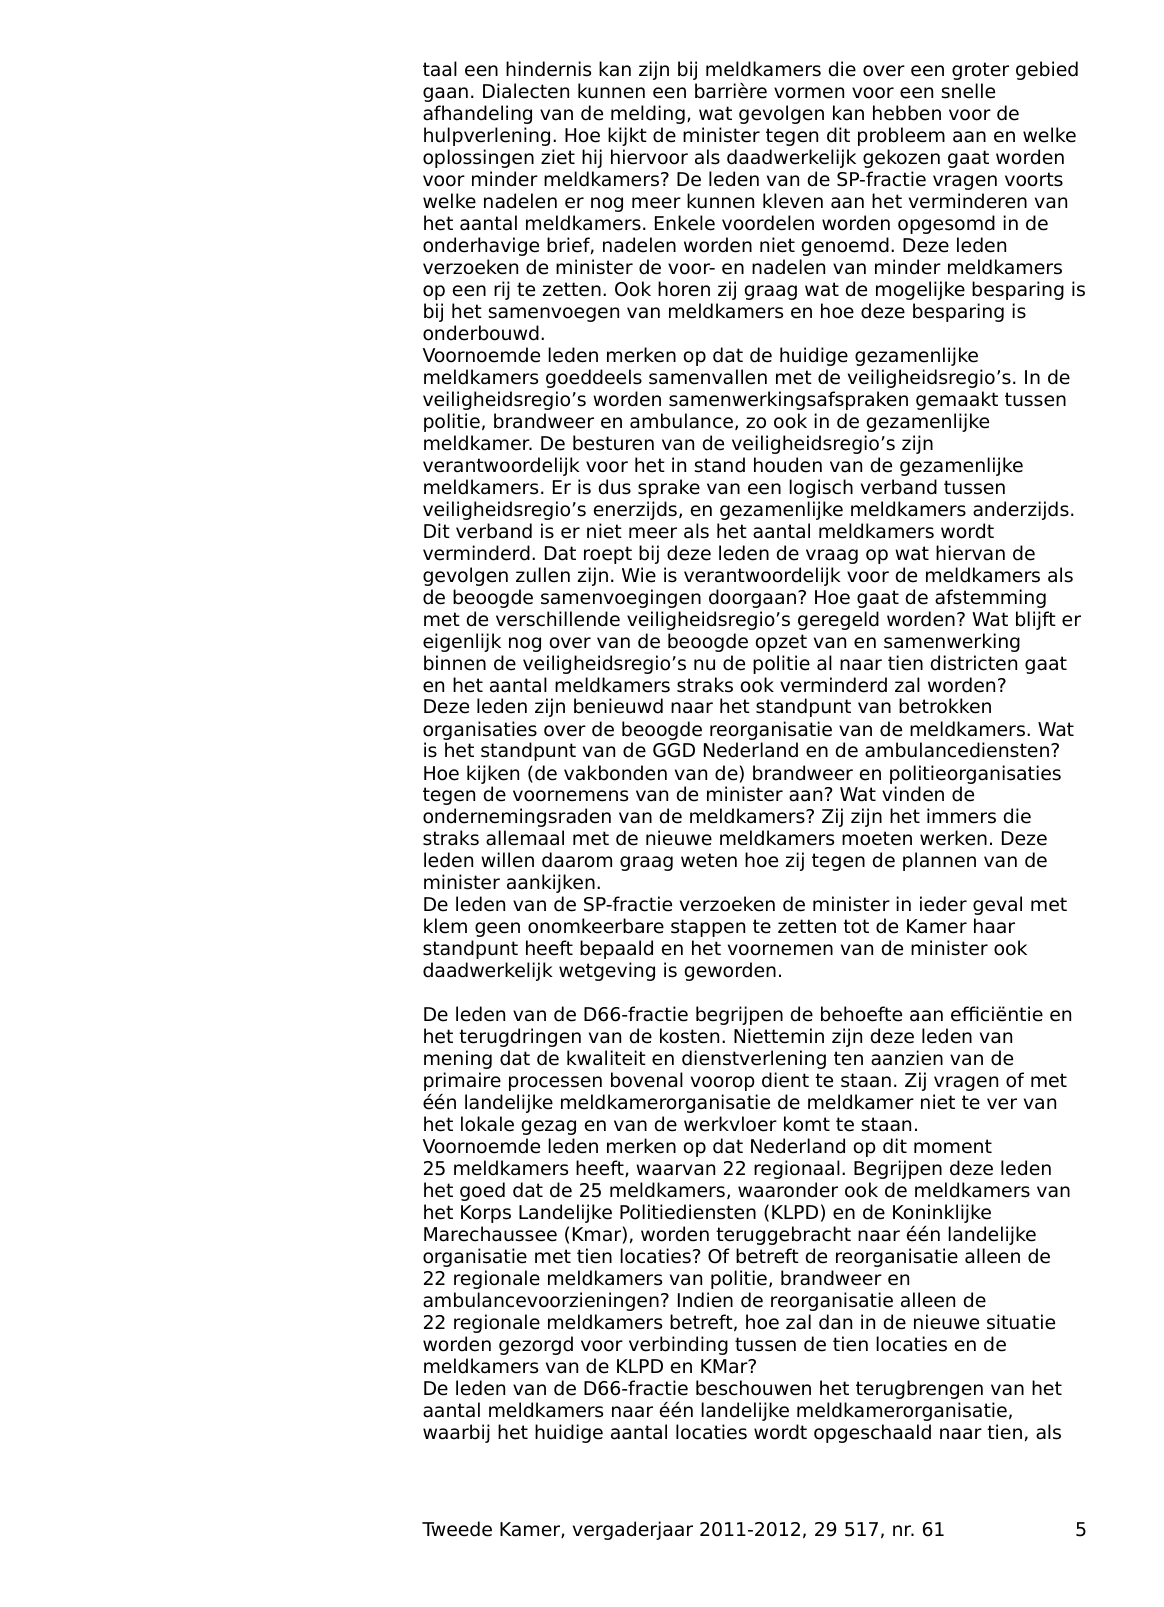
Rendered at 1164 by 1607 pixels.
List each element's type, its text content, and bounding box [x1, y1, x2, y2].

text De leden van de SP-fractie verzoeken de minister in ieder geval met klem geen onomkeerbare stappen te zetten tot de Kamer haar standpunt heeft bepaald en het voornemen van de minister ook daadwerkelijk wetgeving is geworden. [422, 894, 1087, 982]
text De leden van de D66-fractie beschouwen het terugbrengen van het aantal meldkamers naar één landelijke meldkamerorganisatie, waarbij het huidige aantal locaties wordt opgeschaald naar tien, als [422, 1378, 1087, 1444]
text Deze leden zijn benieuwd naar het standpunt van betrokken organisaties over de beoogde reorganisatie van de meldkamers. Wat is het standpunt van de GGD Nederland en de ambulancediensten? Hoe kijken (de vakbonden van de) brandweer en politieorganisaties tegen de voornemens van de minister aan? Wat vinden de ondernemingsraden van de meldkamers? Zij zijn het immers die straks allemaal met de nieuwe meldkamers moeten werken. Deze leden willen daarom graag weten hoe zij tegen de plannen van de minister aankijken. [422, 696, 1087, 894]
text Voornoemde leden merken op dat Nederland op dit moment 25 meldkamers heeft, waarvan 22 regionaal. Begrijpen deze leden het goed dat de 25 meldkamers, waaronder ook de meldkamers van het Korps Landelijke Politiediensten (KLPD) en de Koninklijke Marechaussee (Kmar), worden teruggebracht naar één landelijke organisatie met tien locaties? Of betreft de reorganisatie alleen de 22 regionale meldkamers van politie, brandweer en ambulancevoorzieningen? Indien de reorganisatie alleen de 22 regionale meldkamers betreft, hoe zal dan in de nieuwe situatie worden gezorgd voor verbinding tussen de tien locaties en de meldkamers van de KLPD en KMar? [422, 1136, 1087, 1378]
text De leden van de D66-fractie begrijpen de behoefte aan efficiëntie en het terugdringen van de kosten. Niettemin zijn deze leden van mening dat de kwaliteit en dienstverlening ten aanzien van de primaire processen bovenal voorop dient te staan. Zij vragen of met één landelijke meldkamerorganisatie de meldkamer niet te ver van het lokale gezag en van de werkvloer komt te staan. [422, 1004, 1087, 1136]
text taal een hindernis kan zijn bij meldkamers die over een groter gebied gaan. Dialecten kunnen een barrière vormen voor een snelle afhandeling van de melding, wat gevolgen kan hebben voor de hulpverlening. Hoe kijkt de minister tegen dit probleem aan en welke oplossingen ziet hij hiervoor als daadwerkelijk gekozen gaat worden voor minder meldkamers? De leden van de SP-fractie vragen voorts welke nadelen er nog meer kunnen kleven aan het verminderen van het aantal meldkamers. Enkele voordelen worden opgesomd in de onderhavige brief, nadelen worden niet genoemd. Deze leden verzoeken de minister de voor- en nadelen van minder meldkamers op een rij te zetten. Ook horen zij graag wat de mogelijke besparing is bij het samenvoegen van meldkamers en hoe deze besparing is onderbouwd. [422, 59, 1087, 345]
text Voornoemde leden merken op dat de huidige gezamenlijke meldkamers goeddeels samenvallen met de veiligheidsregio’s. In de veiligheidsregio’s worden samenwerkingsafspraken gemaakt tussen politie, brandweer en ambulance, zo ook in de gezamenlijke meldkamer. De besturen van de veiligheidsregio’s zijn verantwoordelijk voor het in stand houden van de gezamenlijke meldkamers. Er is dus sprake van een logisch verband tussen veiligheidsregio’s enerzijds, en gezamenlijke meldkamers anderzijds. Dit verband is er niet meer als het aantal meldkamers wordt verminderd. Dat roept bij deze leden de vraag op wat hiervan de gevolgen zullen zijn. Wie is verantwoordelijk voor de meldkamers als de beoogde samenvoegingen doorgaan? Hoe gaat de afstemming met de verschillende veiligheidsregio’s geregeld worden? Wat blijft er eigenlijk nog over van de beoogde opzet van en samenwerking binnen de veiligheidsregio’s nu de politie al naar tien districten gaat en het aantal meldkamers straks ook verminderd zal worden? [422, 345, 1087, 696]
